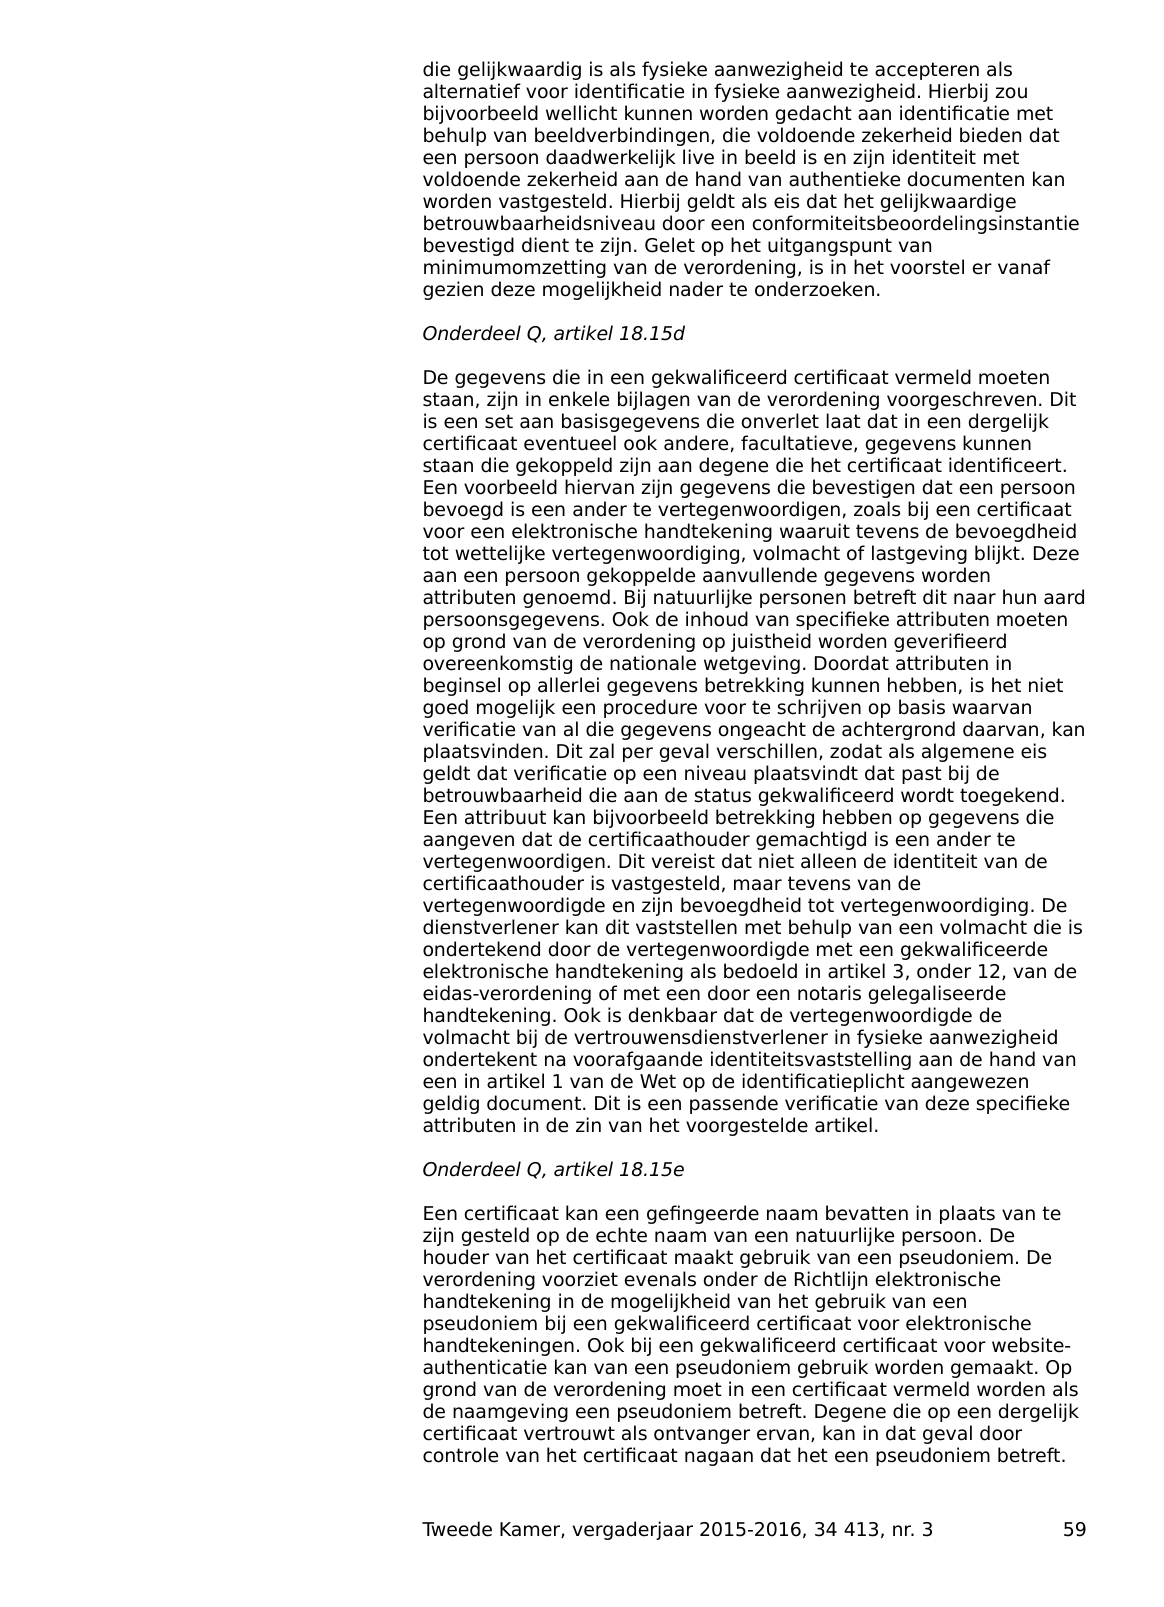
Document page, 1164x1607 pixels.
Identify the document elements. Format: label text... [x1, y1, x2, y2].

subtitle Onderdeel Q, artikel 18.15d [422, 323, 1087, 345]
text die gelijkwaardig is als fysieke aanwezigheid te accepteren als alternatief voor identificatie in fysieke aanwezigheid. Hierbij zou bijvoorbeeld wellicht kunnen worden gedacht aan identificatie met behulp van beeldverbindingen, die voldoende zekerheid bieden dat een persoon daadwerkelijk live in beeld is en zijn identiteit met voldoende zekerheid aan de hand van authentieke documenten kan worden vastgesteld. Hierbij geldt als eis dat het gelijkwaardige betrouwbaarheidsniveau door een conformiteitsbeoordelingsinstantie bevestigd dient te zijn. Gelet op het uitgangspunt van minimumomzetting van de verordening, is in het voorstel er vanaf gezien deze mogelijkheid nader te onderzoeken. [422, 59, 1087, 301]
text Een certificaat kan een gefingeerde naam bevatten in plaats van te zijn gesteld op de echte naam van een natuurlijke persoon. De houder van het certificaat maakt gebruik van een pseudoniem. De verordening voorziet evenals onder de Richtlijn elektronische handtekening in de mogelijkheid van het gebruik van een pseudoniem bij een gekwalificeerd certificaat voor elektronische handtekeningen. Ook bij een gekwalificeerd certificaat voor website-authenticatie kan van een pseudoniem gebruik worden gemaakt. Op grond van de verordening moet in een certificaat vermeld worden als de naamgeving een pseudoniem betreft. Degene die op een dergelijk certificaat vertrouwt als ontvanger ervan, kan in dat geval door controle van het certificaat nagaan dat het een pseudoniem betreft. [422, 1203, 1087, 1467]
subtitle Onderdeel Q, artikel 18.15e [422, 1159, 1087, 1181]
text De gegevens die in een gekwalificeerd certificaat vermeld moeten staan, zijn in enkele bijlagen van de verordening voorgeschreven. Dit is een set aan basisgegevens die onverlet laat dat in een dergelijk certificaat eventueel ook andere, facultatieve, gegevens kunnen staan die gekoppeld zijn aan degene die het certificaat identificeert. Een voorbeeld hiervan zijn gegevens die bevestigen dat een persoon bevoegd is een ander te vertegenwoordigen, zoals bij een certificaat voor een elektronische handtekening waaruit tevens de bevoegdheid tot wettelijke vertegenwoordiging, volmacht of lastgeving blijkt. Deze aan een persoon gekoppelde aanvullende gegevens worden attributen genoemd. Bij natuurlijke personen betreft dit naar hun aard persoonsgegevens. Ook de inhoud van specifieke attributen moeten op grond van de verordening op juistheid worden geverifieerd overeenkomstig de nationale wetgeving. Doordat attributen in beginsel op allerlei gegevens betrekking kunnen hebben, is het niet goed mogelijk een procedure voor te schrijven op basis waarvan verificatie van al die gegevens ongeacht de achtergrond daarvan, kan plaatsvinden. Dit zal per geval verschillen, zodat als algemene eis geldt dat verificatie op een niveau plaatsvindt dat past bij de betrouwbaarheid die aan de status gekwalificeerd wordt toegekend. Een attribuut kan bijvoorbeeld betrekking hebben op gegevens die aangeven dat de certificaathouder gemachtigd is een ander te vertegenwoordigen. Dit vereist dat niet alleen de identiteit van de certificaathouder is vastgesteld, maar tevens van de vertegenwoordigde en zijn bevoegdheid tot vertegenwoordiging. De dienstverlener kan dit vaststellen met behulp van een volmacht die is ondertekend door de vertegenwoordigde met een gekwalificeerde elektronische handtekening als bedoeld in artikel 3, onder 12, van de eidas-verordening of met een door een notaris gelegaliseerde handtekening. Ook is denkbaar dat de vertegenwoordigde de volmacht bij de vertrouwensdienstverlener in fysieke aanwezigheid ondertekent na voorafgaande identiteitsvaststelling aan de hand van een in artikel 1 van de Wet op de identificatieplicht aangewezen geldig document. Dit is een passende verificatie van deze specifieke attributen in de zin van het voorgestelde artikel. [422, 367, 1087, 1136]
